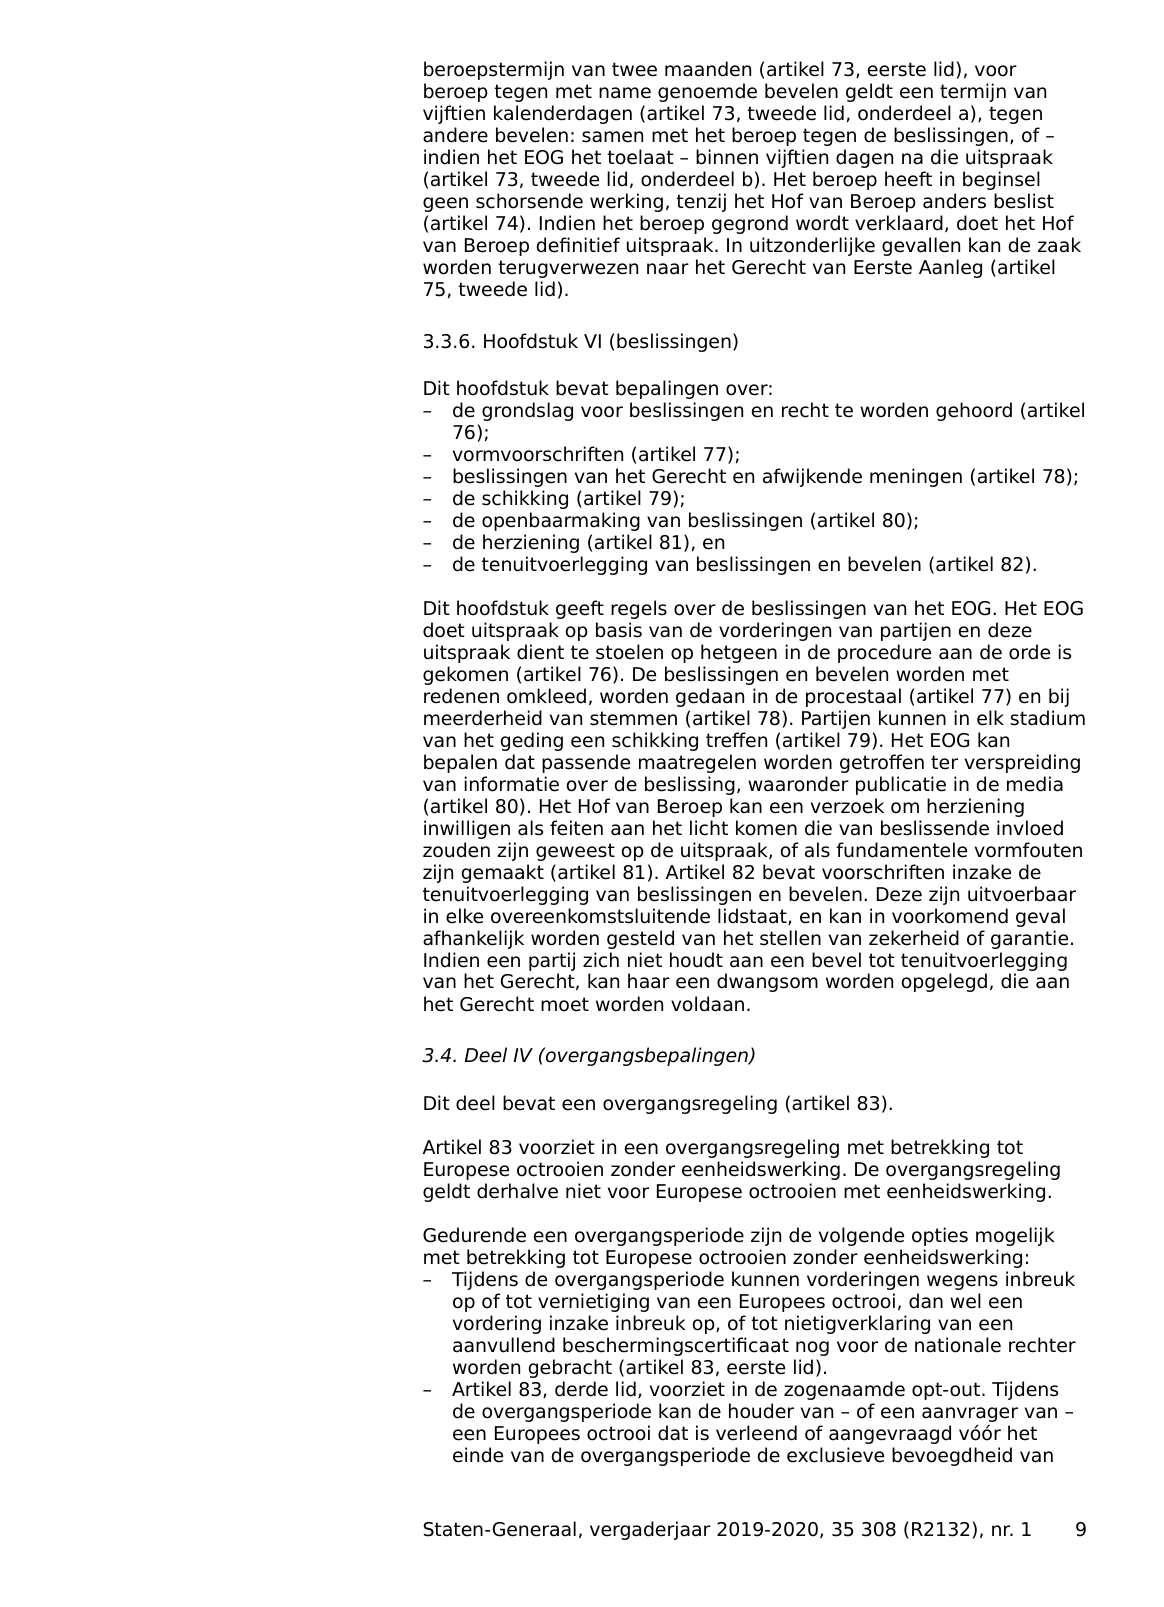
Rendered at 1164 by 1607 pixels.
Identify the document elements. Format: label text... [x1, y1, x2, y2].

text Artikel 83 voorziet in een overgangsregeling met betrekking tot Europese octrooien zonder eenheidswerking. De overgangsregeling geldt derhalve niet voor Europese octrooien met eenheidswerking. [422, 1137, 1087, 1202]
text – de herziening (artikel 81), en [422, 532, 1087, 554]
subtitle 3.3.6. Hoofdstuk VI (beslissingen) [422, 331, 1087, 353]
text – de grondslag voor beslissingen en recht te worden gehoord (artikel 76); [422, 400, 1087, 444]
text beroepstermijn van twee maanden (artikel 73, eerste lid), voor beroep tegen met name genoemde bevelen geldt een termijn van vijftien kalenderdagen (artikel 73, tweede lid, onderdeel a), tegen andere bevelen: samen met het beroep tegen de beslissingen, of – indien het EOG het toelaat – binnen vijftien dagen na die uitspraak (artikel 73, tweede lid, onderdeel b). Het beroep heeft in beginsel geen schorsende werking, tenzij het Hof van Beroep anders beslist (artikel 74). Indien het beroep gegrond wordt verklaard, doet het Hof van Beroep definitief uitspraak. In uitzonderlijke gevallen kan de zaak worden terugverwezen naar het Gerecht van Eerste Aanleg (artikel 75, tweede lid). [422, 59, 1087, 301]
text – Tijdens de overgangsperiode kunnen vorderingen wegens inbreuk op of tot vernietiging van een Europees octrooi, dan wel een vordering inzake inbreuk op, of tot nietigverklaring van een aanvullend beschermingscertificaat nog voor de nationale rechter worden gebracht (artikel 83, eerste lid). [422, 1269, 1087, 1378]
text – vormvoorschriften (artikel 77); [422, 444, 1087, 466]
text – de openbaarmaking van beslissingen (artikel 80); [422, 510, 1087, 532]
text Gedurende een overgangsperiode zijn de volgende opties mogelijk met betrekking tot Europese octrooien zonder eenheidswerking: [422, 1225, 1087, 1269]
text – de schikking (artikel 79); [422, 488, 1087, 510]
text – Artikel 83, derde lid, voorziet in de zogenaamde opt-out. Tijdens de overgangsperiode kan de houder van – of een aanvrager van – een Europees octrooi dat is verleend of aangevraagd vóór het einde van de overgangsperiode de exclusieve bevoegdheid van [422, 1378, 1087, 1466]
text Dit deel bevat een overgangsregeling (artikel 83). [422, 1092, 1087, 1114]
subtitle 3.4. Deel IV (overgangsbepalingen) [422, 1045, 1087, 1067]
text Dit hoofdstuk geeft regels over de beslissingen van het EOG. Het EOG doet uitspraak op basis van de vorderingen van partijen en deze uitspraak dient te stoelen op hetgeen in de procedure aan de orde is gekomen (artikel 76). De beslissingen en bevelen worden met redenen omkleed, worden gedaan in de procestaal (artikel 77) en bij meerderheid van stemmen (artikel 78). Partijen kunnen in elk stadium van het geding een schikking treffen (artikel 79). Het EOG kan bepalen dat passende maatregelen worden getroffen ter verspreiding van informatie over de beslissing, waaronder publicatie in de media (artikel 80). Het Hof van Beroep kan een verzoek om herziening inwilligen als feiten aan het licht komen die van beslissende invloed zouden zijn geweest op de uitspraak, of als fundamentele vormfouten zijn gemaakt (artikel 81). Artikel 82 bevat voorschriften inzake de tenuitvoerlegging van beslissingen en bevelen. Deze zijn uitvoerbaar in elke overeenkomstsluitende lidstaat, en kan in voorkomend geval afhankelijk worden gesteld van het stellen van zekerheid of garantie. Indien een partij zich niet houdt aan een bevel tot tenuitvoerlegging van het Gerecht, kan haar een dwangsom worden opgelegd, die aan het Gerecht moet worden voldaan. [422, 598, 1087, 1015]
text – beslissingen van het Gerecht en afwijkende meningen (artikel 78); [422, 466, 1087, 488]
text Dit hoofdstuk bevat bepalingen over: [422, 378, 1087, 400]
text – de tenuitvoerlegging van beslissingen en bevelen (artikel 82). [422, 554, 1087, 576]
